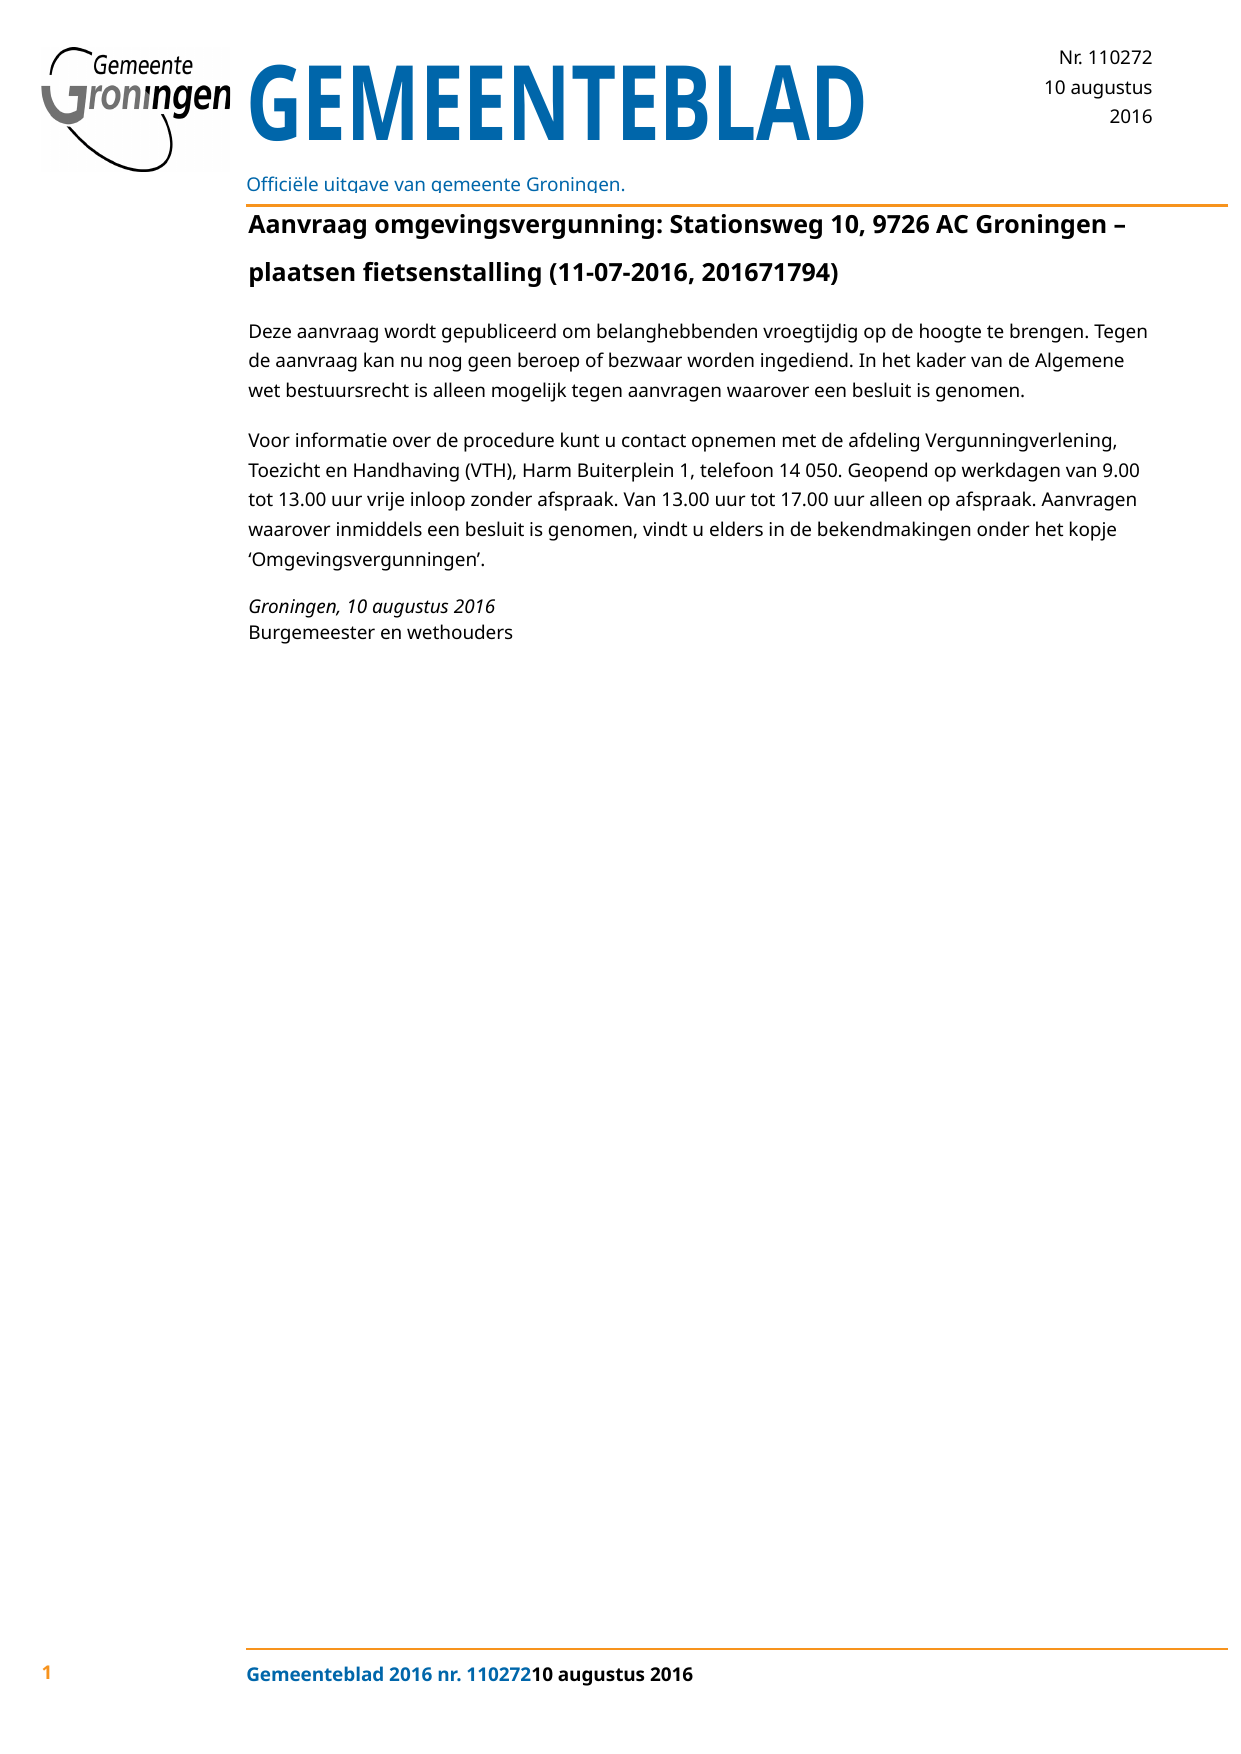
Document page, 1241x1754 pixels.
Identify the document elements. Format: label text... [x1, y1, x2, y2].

text Deze aanvraag wordt gepubliceerd om belanghebbenden vroegtijdig op de hoogte te brengen. Tegen de aanvraag kan nu nog geen beroep of bezwaar worden ingediend. In het kader van de Algemene wet bestuursrecht is alleen mogelijk tegen aanvragen waarover een besluit is genomen. [248, 318, 1152, 403]
text Aanvraag omgevingsvergunning: Stationsweg 10, 9726 AC Groningen – plaatsen fietsenstalling (11-07-2016, 201671794) [248, 207, 1152, 288]
picture [41, 47, 231, 172]
text Groningen, 10 augustus 2016 [248, 594, 1152, 619]
text Burgemeester en wethouders [248, 619, 1152, 645]
text Voor informatie over de procedure kunt u contact opnemen met de afdeling Vergunningverlening, Toezicht en Handhaving (VTH), Harm Buiterplein 1, telefoon 14 050. Geopend op werkdagen van 9.00 tot 13.00 uur vrije inloop zonder afspraak. Van 13.00 uur tot 17.00 uur alleen op afspraak. Aanvragen waarover inmiddels een besluit is genomen, vindt u elders in de bekendmakingen onder het kopje ‘Omgevingsvergunningen’. [248, 427, 1152, 572]
